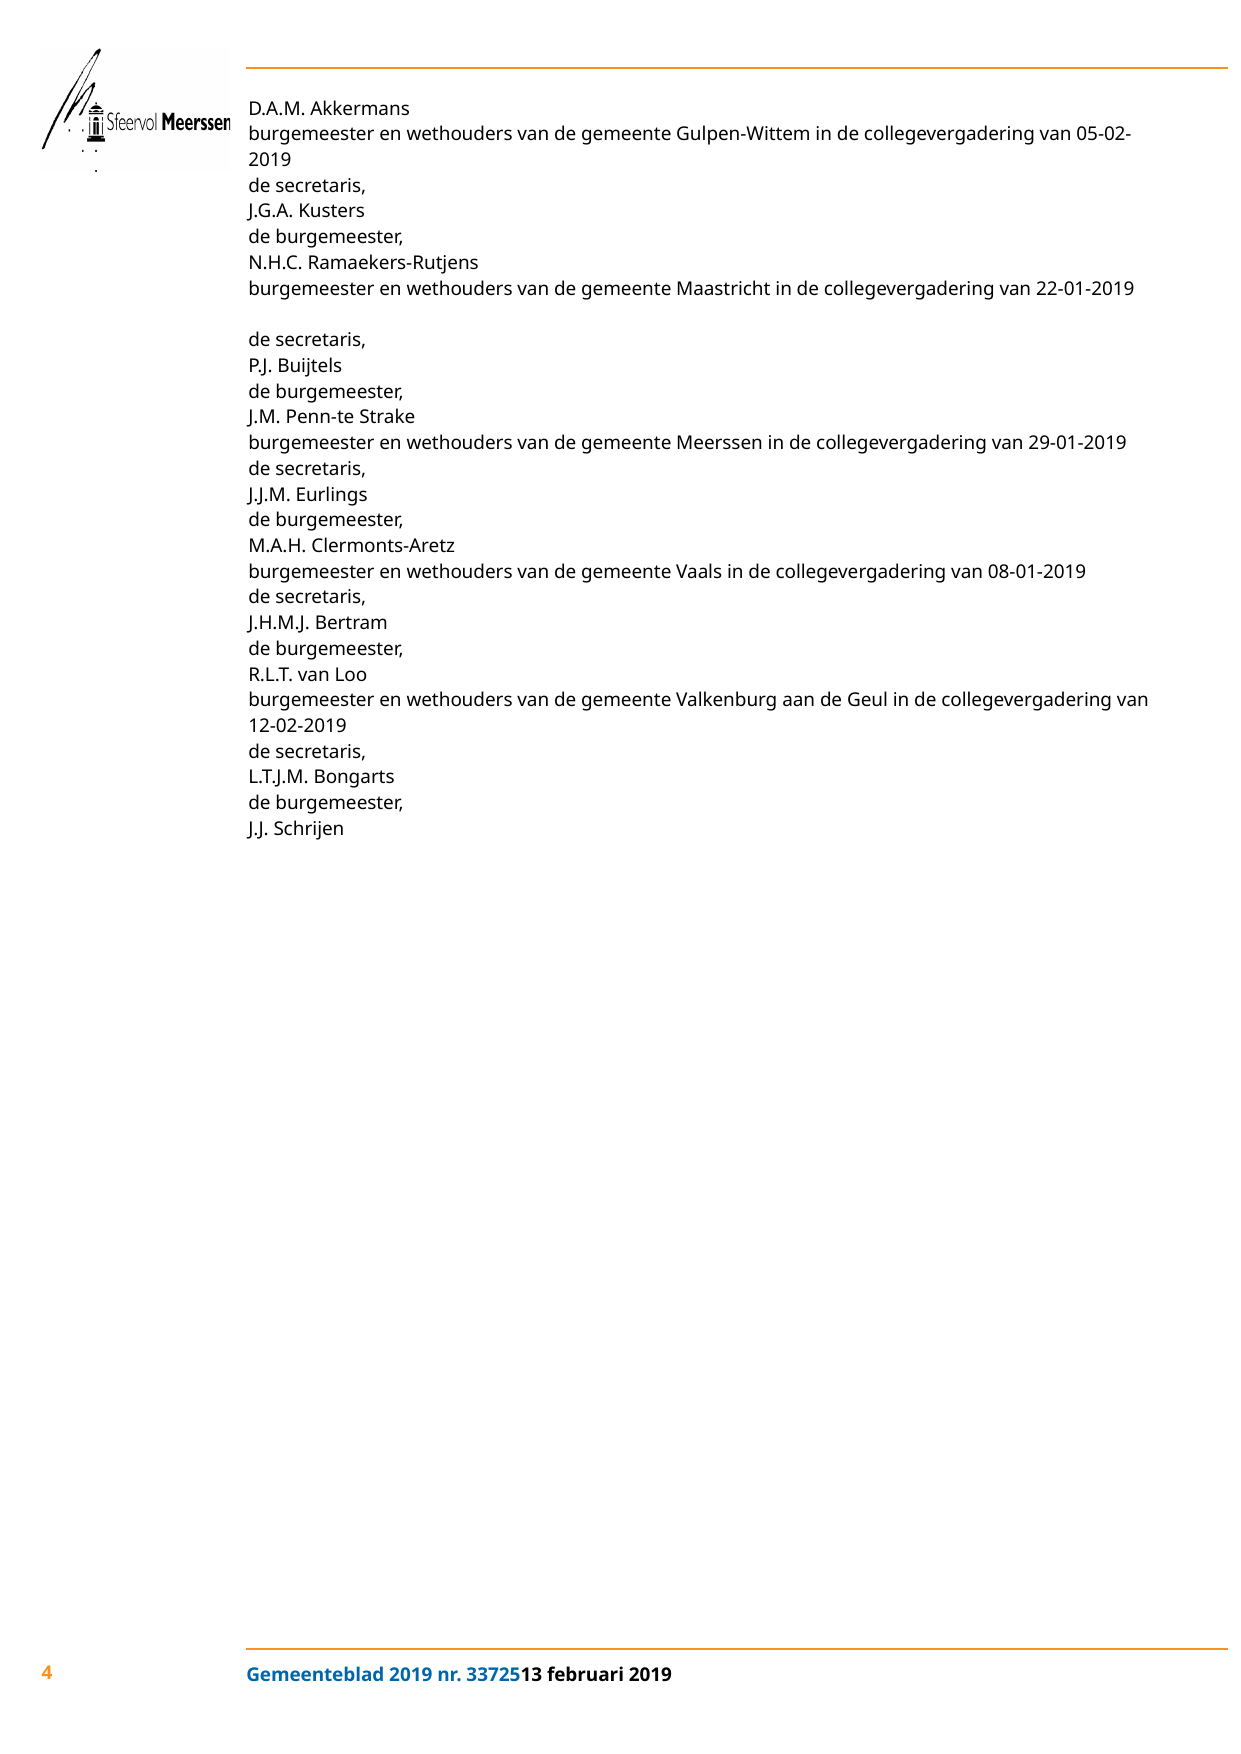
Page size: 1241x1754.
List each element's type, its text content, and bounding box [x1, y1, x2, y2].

text de secretaris, [248, 455, 1152, 481]
text L.T.J.M. Bongarts [248, 764, 1152, 789]
text J.J. Schrijen [248, 815, 1152, 841]
text de burgemeester, [248, 378, 1152, 403]
text de burgemeester, [248, 635, 1152, 661]
text de burgemeester, [248, 223, 1152, 249]
text D.A.M. Akkermans [248, 95, 1152, 121]
text R.L.T. van Loo [248, 661, 1152, 687]
text M.A.H. Clermonts-Aretz [248, 532, 1152, 558]
text burgemeester en wethouders van de gemeente Valkenburg aan de Geul in de collegevergadering van 12-02-2019 [248, 687, 1152, 738]
text de secretaris, [248, 738, 1152, 764]
text P.J. Buijtels [248, 352, 1152, 378]
text J.G.A. Kusters [248, 198, 1152, 223]
text burgemeester en wethouders van de gemeente Maastricht in de collegevergadering van 22-01-2019 [248, 275, 1152, 301]
picture [41, 47, 231, 172]
text burgemeester en wethouders van de gemeente Meerssen in de collegevergadering van 29-01-2019 [248, 429, 1152, 455]
text J.H.M.J. Bertram [248, 609, 1152, 635]
text burgemeester en wethouders van de gemeente Gulpen-Wittem in de collegevergadering van 05-02-2019 [248, 121, 1152, 172]
text J.J.M. Eurlings [248, 481, 1152, 506]
text burgemeester en wethouders van de gemeente Vaals in de collegevergadering van 08-01-2019 [248, 558, 1152, 584]
text de burgemeester, [248, 506, 1152, 532]
text de secretaris, [248, 172, 1152, 198]
text N.H.C. Ramaekers-Rutjens [248, 249, 1152, 275]
text J.M. Penn-te Strake [248, 403, 1152, 429]
text de secretaris, [248, 326, 1152, 352]
text de burgemeester, [248, 789, 1152, 815]
text de secretaris, [248, 584, 1152, 609]
